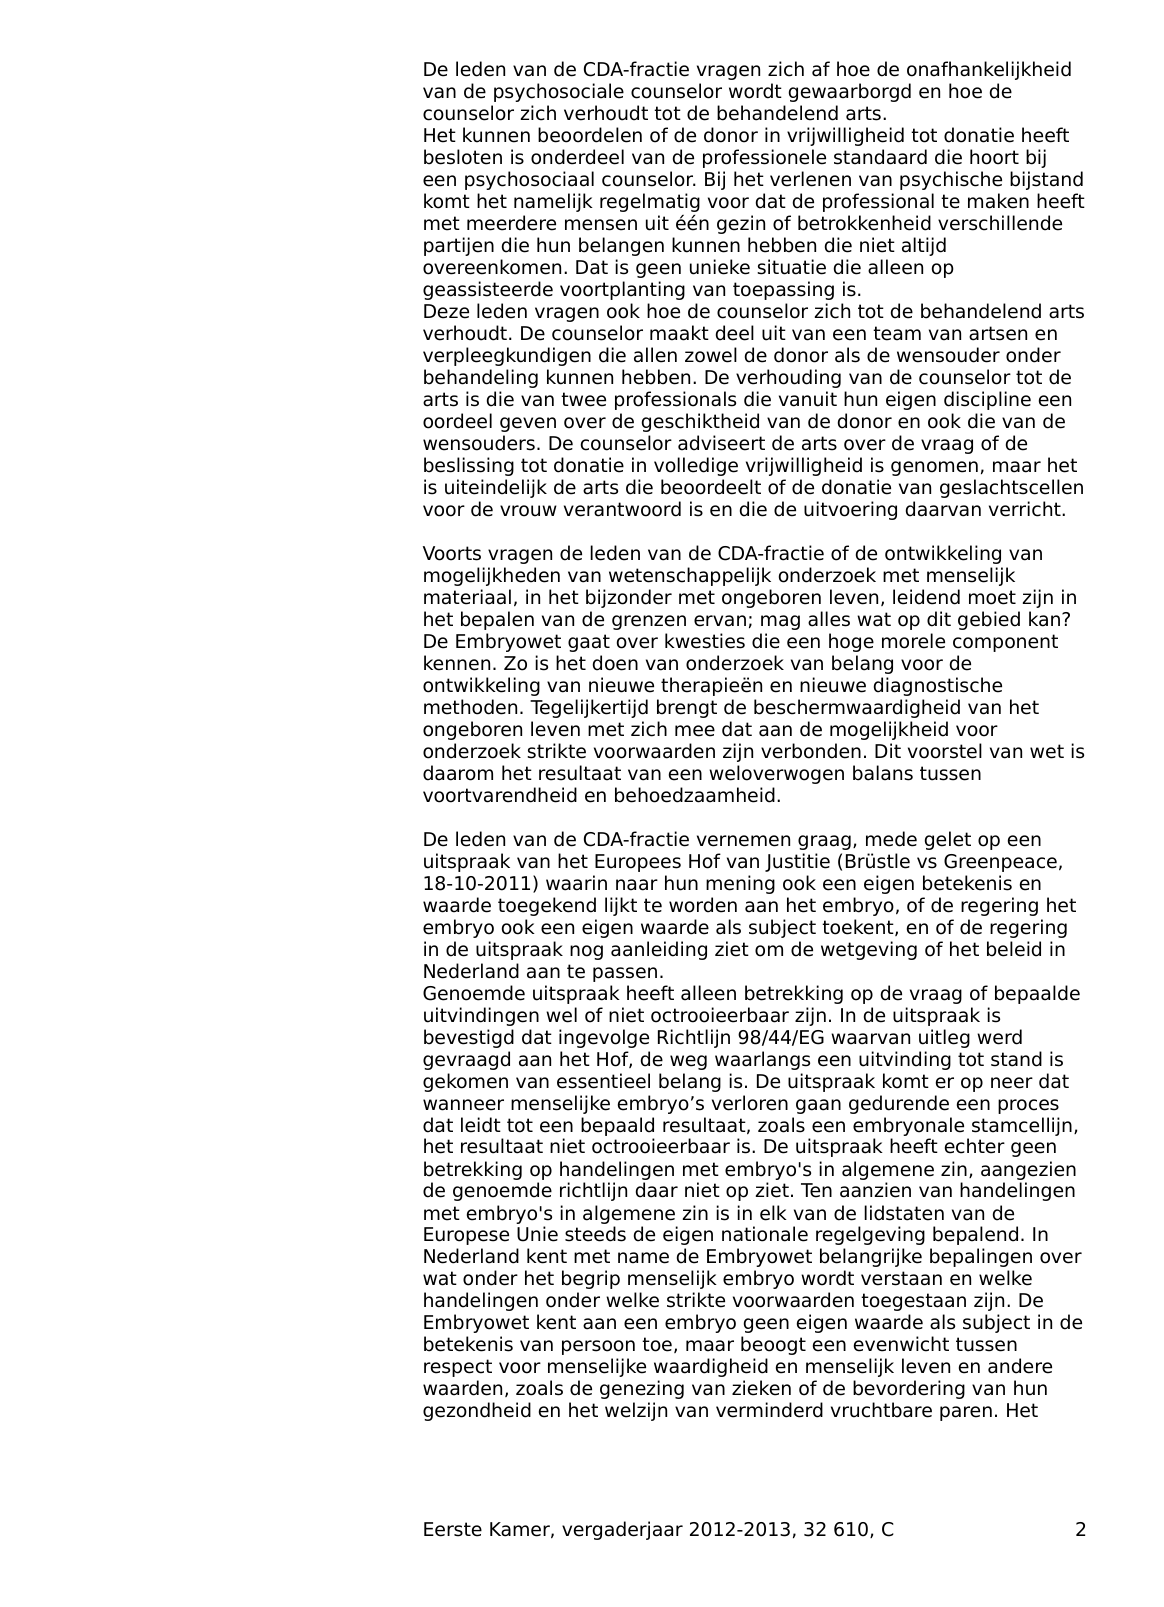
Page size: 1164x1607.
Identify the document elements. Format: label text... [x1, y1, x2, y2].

text Genoemde uitspraak heeft alleen betrekking op de vraag of bepaalde uitvindingen wel of niet octrooieerbaar zijn. In de uitspraak is bevestigd dat ingevolge Richtlijn 98/44/EG waarvan uitleg werd gevraagd aan het Hof, de weg waarlangs een uitvinding tot stand is gekomen van essentieel belang is. De uitspraak komt er op neer dat wanneer menselijke embryo’s verloren gaan gedurende een proces dat leidt tot een bepaald resultaat, zoals een embryonale stamcellijn, het resultaat niet octrooieerbaar is. De uitspraak heeft echter geen betrekking op handelingen met embryo's in algemene zin, aangezien de genoemde richtlijn daar niet op ziet. Ten aanzien van handelingen met embryo's in algemene zin is in elk van de lidstaten van de Europese Unie steeds de eigen nationale regelgeving bepalend. In Nederland kent met name de Embryowet belangrijke bepalingen over wat onder het begrip menselijk embryo wordt verstaan en welke handelingen onder welke strikte voorwaarden toegestaan zijn. De Embryowet kent aan een embryo geen eigen waarde als subject in de betekenis van persoon toe, maar beoogt een evenwicht tussen respect voor menselijke waardigheid en menselijk leven en andere waarden, zoals de genezing van zieken of de bevordering van hun gezondheid en het welzijn van verminderd vruchtbare paren. Het [422, 983, 1087, 1422]
text Voorts vragen de leden van de CDA-fractie of de ontwikkeling van mogelijkheden van wetenschappelijk onderzoek met menselijk materiaal, in het bijzonder met ongeboren leven, leidend moet zijn in het bepalen van de grenzen ervan; mag alles wat op dit gebied kan? [422, 543, 1087, 631]
text Het kunnen beoordelen of de donor in vrijwilligheid tot donatie heeft besloten is onderdeel van de professionele standaard die hoort bij een psychosociaal counselor. Bij het verlenen van psychische bijstand komt het namelijk regelmatig voor dat de professional te maken heeft met meerdere mensen uit één gezin of betrokkenheid verschillende partijen die hun belangen kunnen hebben die niet altijd overeenkomen. Dat is geen unieke situatie die alleen op geassisteerde voortplanting van toepassing is. [422, 125, 1087, 301]
text De Embryowet gaat over kwesties die een hoge morele component kennen. Zo is het doen van onderzoek van belang voor de ontwikkeling van nieuwe therapieën en nieuwe diagnostische methoden. Tegelijkertijd brengt de beschermwaardigheid van het ongeboren leven met zich mee dat aan de mogelijkheid voor onderzoek strikte voorwaarden zijn verbonden. Dit voorstel van wet is daarom het resultaat van een weloverwogen balans tussen voortvarendheid en behoedzaamheid. [422, 631, 1087, 807]
text Deze leden vragen ook hoe de counselor zich tot de behandelend arts verhoudt. De counselor maakt deel uit van een team van artsen en verpleegkundigen die allen zowel de donor als de wensouder onder behandeling kunnen hebben. De verhouding van de counselor tot de arts is die van twee professionals die vanuit hun eigen discipline een oordeel geven over de geschiktheid van de donor en ook die van de wensouders. De counselor adviseert de arts over de vraag of de beslissing tot donatie in volledige vrijwilligheid is genomen, maar het is uiteindelijk de arts die beoordeelt of de donatie van geslachtscellen voor de vrouw verantwoord is en die de uitvoering daarvan verricht. [422, 301, 1087, 521]
text De leden van de CDA-fractie vragen zich af hoe de onafhankelijkheid van de psychosociale counselor wordt gewaarborgd en hoe de counselor zich verhoudt tot de behandelend arts. [422, 59, 1087, 125]
text De leden van de CDA-fractie vernemen graag, mede gelet op een uitspraak van het Europees Hof van Justitie (Brüstle vs Greenpeace, 18-10-2011) waarin naar hun mening ook een eigen betekenis en waarde toegekend lijkt te worden aan het embryo, of de regering het embryo ook een eigen waarde als subject toekent, en of de regering in de uitspraak nog aanleiding ziet om de wetgeving of het beleid in Nederland aan te passen. [422, 829, 1087, 983]
